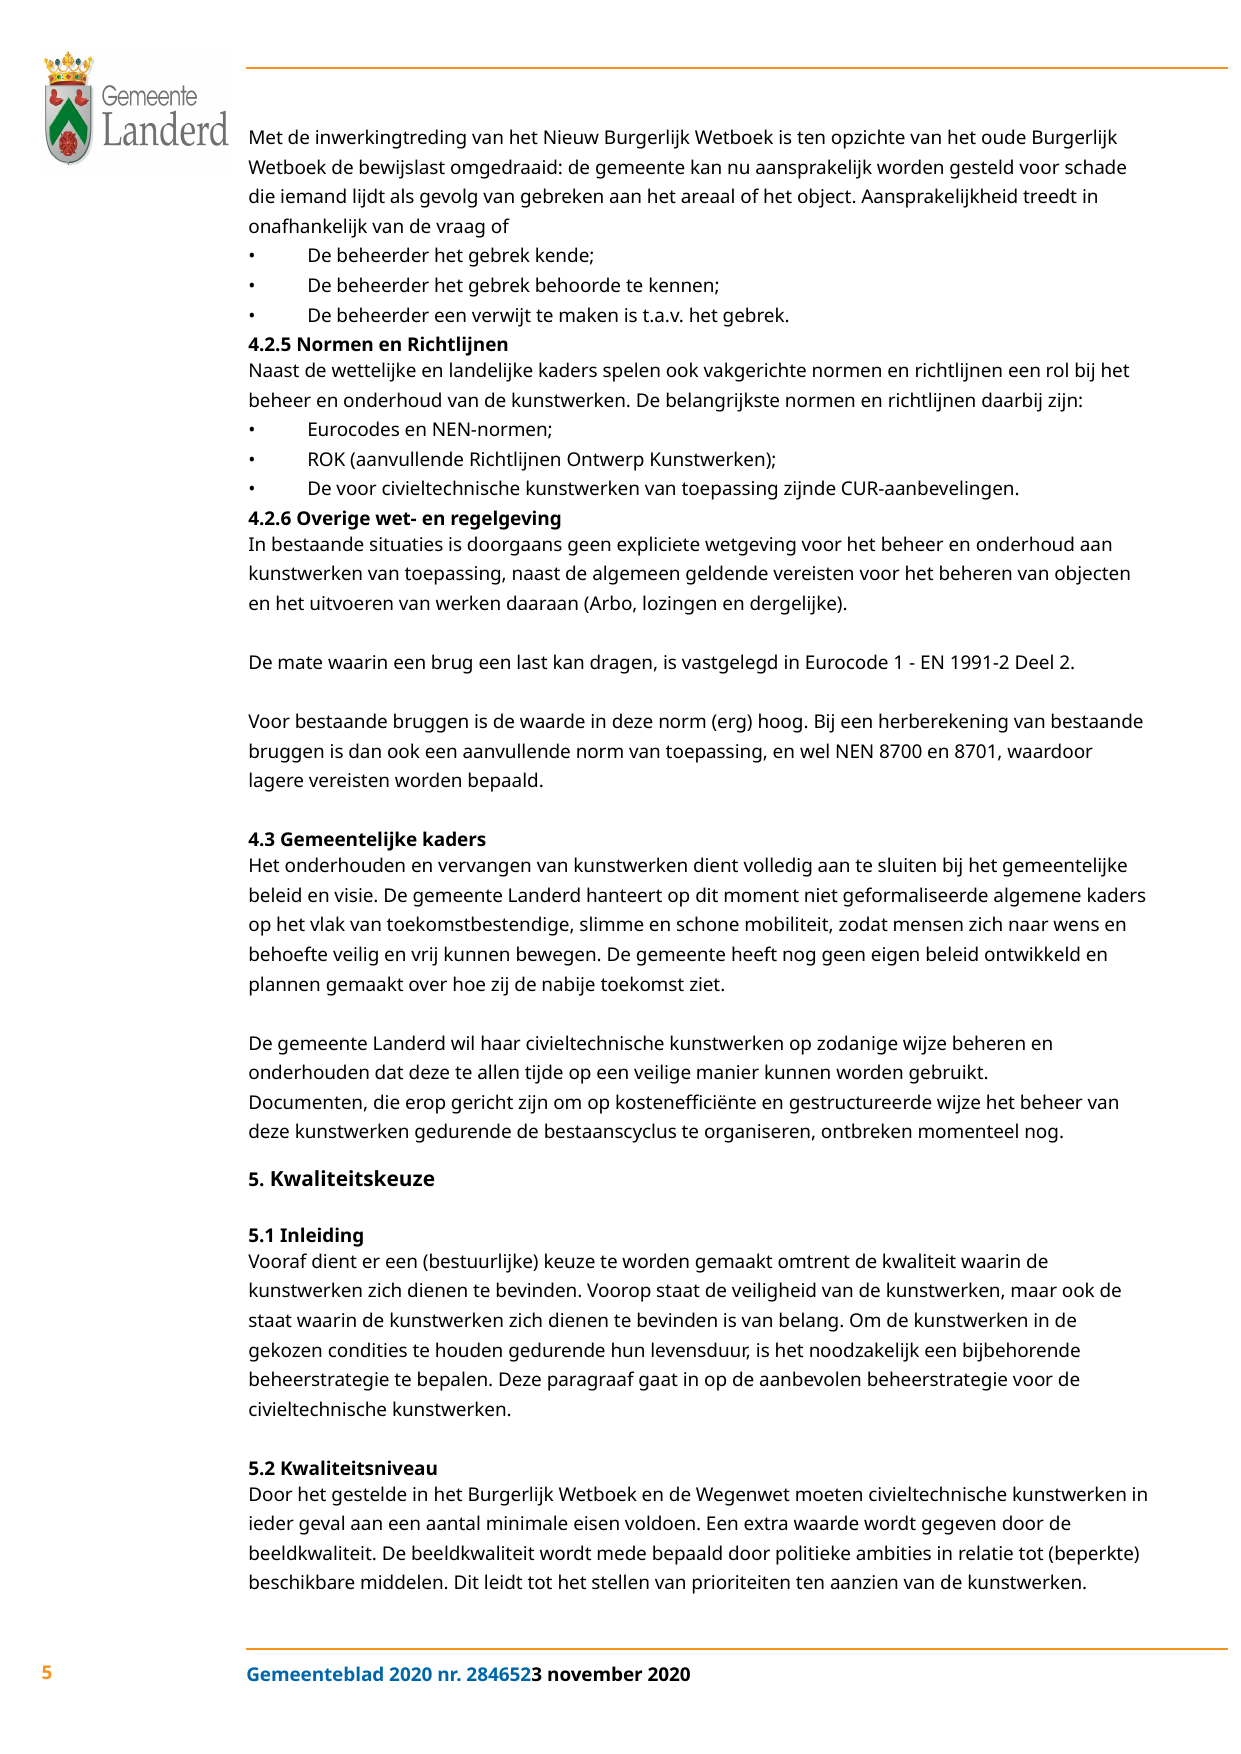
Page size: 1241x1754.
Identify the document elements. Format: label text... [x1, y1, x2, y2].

text 5.1 Inleiding [248, 1222, 1152, 1248]
text 5. Kwaliteitskeuze [248, 1164, 1152, 1193]
list ROK (aanvullende Richtlijnen Ontwerp Kunstwerken); [248, 446, 1152, 472]
list De beheerder het gebrek kende; [248, 243, 1152, 268]
text Door het gestelde in het Burgerlijk Wetboek en de Wegenwet moeten civieltechnische kunstwerken in ieder geval aan een aantal minimale eisen voldoen. Een extra waarde wordt gegeven door de beeldkwaliteit. De beeldkwaliteit wordt mede bepaald door politieke ambities in relatie tot (beperkte) beschikbare middelen. Dit leidt tot het stellen van prioriteiten ten aanzien van de kunstwerken. [248, 1481, 1152, 1595]
text In bestaande situaties is doorgaans geen expliciete wetgeving voor het beheer en onderhoud aan kunstwerken van toepassing, naast de algemeen geldende vereisten voor het beheren van objecten en het uitvoeren van werken daaraan (Arbo, lozingen en dergelijke). [248, 531, 1152, 616]
text 5.2 Kwaliteitsniveau [248, 1455, 1152, 1481]
text Voor bestaande bruggen is de waarde in deze norm (erg) hoog. Bij een herberekening van bestaande bruggen is dan ook een aanvullende norm van toepassing, en wel NEN 8700 en 8701, waardoor lagere vereisten worden bepaald. [248, 708, 1152, 793]
text Vooraf dient er een (bestuurlijke) keuze te worden gemaakt omtrent de kwaliteit waarin de kunstwerken zich dienen te bevinden. Voorop staat de veiligheid van de kunstwerken, maar ook de staat waarin de kunstwerken zich dienen te bevinden is van belang. Om de kunstwerken in de gekozen condities te houden gedurende hun levensduur, is het noodzakelijk een bijbehorende beheerstrategie te bepalen. Deze paragraaf gaat in op de aanbevolen beheerstrategie voor de civieltechnische kunstwerken. [248, 1248, 1152, 1422]
list Eurocodes en NEN-normen; [248, 416, 1152, 442]
text Documenten, die erop gericht zijn om op kostenefficiënte en gestructureerde wijze het beheer van deze kunstwerken gedurende de bestaanscyclus te organiseren, ontbreken momenteel nog. [248, 1089, 1152, 1144]
text De mate waarin een brug een last kan dragen, is vastgelegd in Eurocode 1 - EN 1991-2 Deel 2. [248, 649, 1152, 675]
list De beheerder een verwijt te maken is t.a.v. het gebrek. [248, 302, 1152, 328]
text De gemeente Landerd wil haar civieltechnische kunstwerken op zodanige wijze beheren en onderhouden dat deze te allen tijde op een veilige manier kunnen worden gebruikt. [248, 1030, 1152, 1085]
text Naast de wettelijke en landelijke kaders spelen ook vakgerichte normen en richtlijnen een rol bij het beheer en onderhoud van de kunstwerken. De belangrijkste normen en richtlijnen daarbij zijn: [248, 357, 1152, 412]
list De voor civieltechnische kunstwerken van toepassing zijnde CUR-aanbevelingen. [248, 476, 1152, 501]
text Het onderhouden en vervangen van kunstwerken dient volledig aan te sluiten bij het gemeentelijke beleid en visie. De gemeente Landerd hanteert op dit moment niet geformaliseerde algemene kaders op het vlak van toekomstbestendige, slimme en schone mobiliteit, zodat mensen zich naar wens en behoefte veilig en vrij kunnen bewegen. De gemeente heeft nog geen eigen beleid ontwikkeld en plannen gemaakt over hoe zij de nabije toekomst ziet. [248, 852, 1152, 996]
text 4.3 Gemeentelijke kaders [248, 827, 1152, 852]
text Met de inwerkingtreding van het Nieuw Burgerlijk Wetboek is ten opzichte van het oude Burgerlijk Wetboek de bewijslast omgedraaid: de gemeente kan nu aansprakelijk worden gesteld voor schade die iemand lijdt als gevolg van gebreken aan het areaal of het object. Aansprakelijkheid treedt in onafhankelijk van de vraag of [248, 124, 1152, 239]
picture [41, 47, 231, 172]
text 4.2.5 Normen en Richtlijnen [248, 331, 1152, 357]
list De beheerder het gebrek behoorde te kennen; [248, 272, 1152, 298]
text 4.2.6 Overige wet- en regelgeving [248, 505, 1152, 531]
